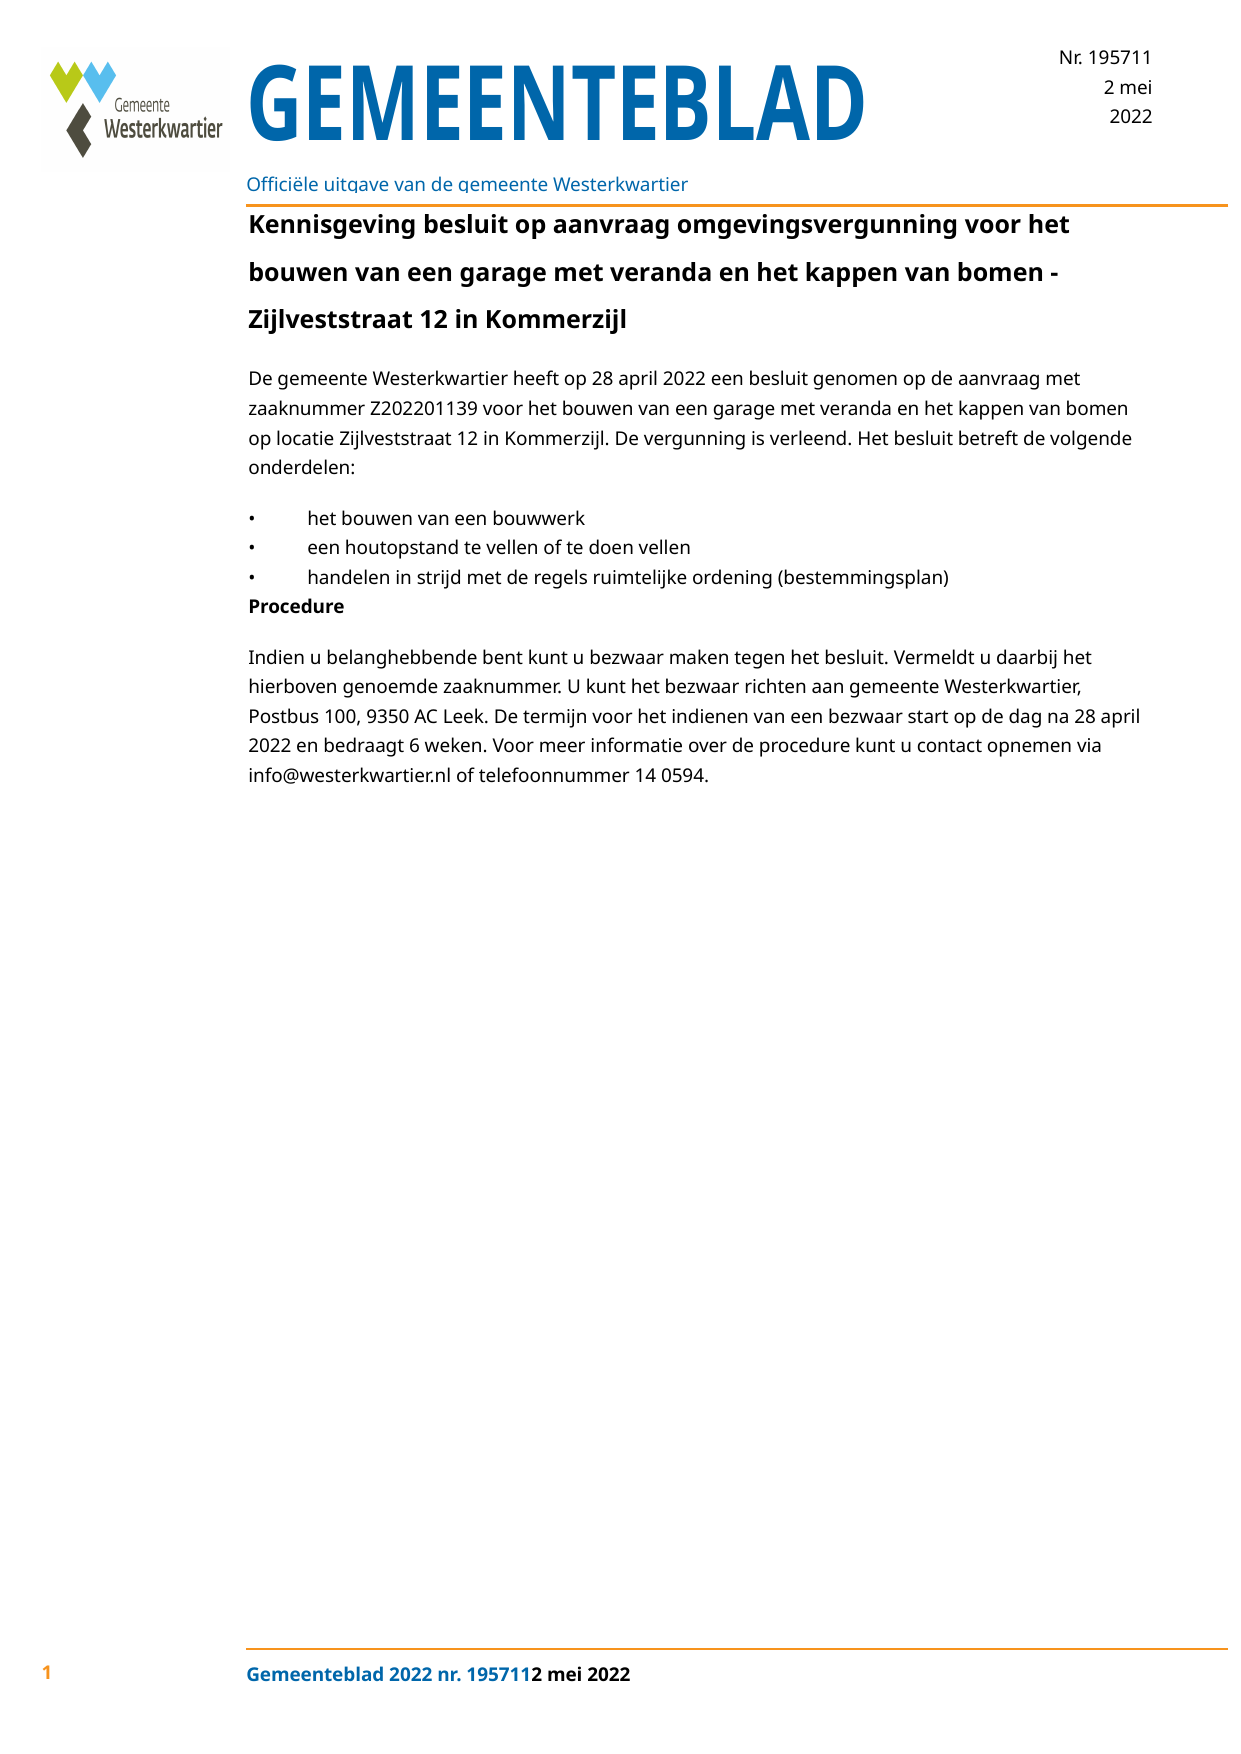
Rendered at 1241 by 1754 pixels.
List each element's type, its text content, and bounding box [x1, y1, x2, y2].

text Procedure [248, 593, 1152, 619]
text Kennisgeving besluit op aanvraag omgevingsvergunning voor het bouwen van een garage met veranda en het kappen van bomen - Zijlveststraat 12 in Kommerzijl [248, 207, 1152, 336]
picture [41, 47, 231, 172]
list een houtopstand te vellen of te doen vellen [248, 534, 1152, 560]
text Indien u belanghebbende bent kunt u bezwaar maken tegen het besluit. Vermeldt u daarbij het hierboven genoemde zaaknummer. U kunt het bezwaar richten aan gemeente Westerkwartier, Postbus 100, 9350 AC Leek. De termijn voor het indienen van een bezwaar start op de dag na 28 april 2022 en bedraagt 6 weken. Voor meer informatie over de procedure kunt u contact opnemen via info@westerkwartier.nl of telefoonnummer 14 0594. [248, 644, 1152, 788]
list handelen in strijd met de regels ruimtelijke ordening (bestemmingsplan) [248, 564, 1152, 589]
text De gemeente Westerkwartier heeft op 28 april 2022 een besluit genomen op de aanvraag met zaaknummer Z202201139 voor het bouwen van een garage met veranda en het kappen van bomen op locatie Zijlveststraat 12 in Kommerzijl. De vergunning is verleend. Het besluit betreft de volgende onderdelen: [248, 366, 1152, 480]
list het bouwen van een bouwwerk [248, 505, 1152, 530]
